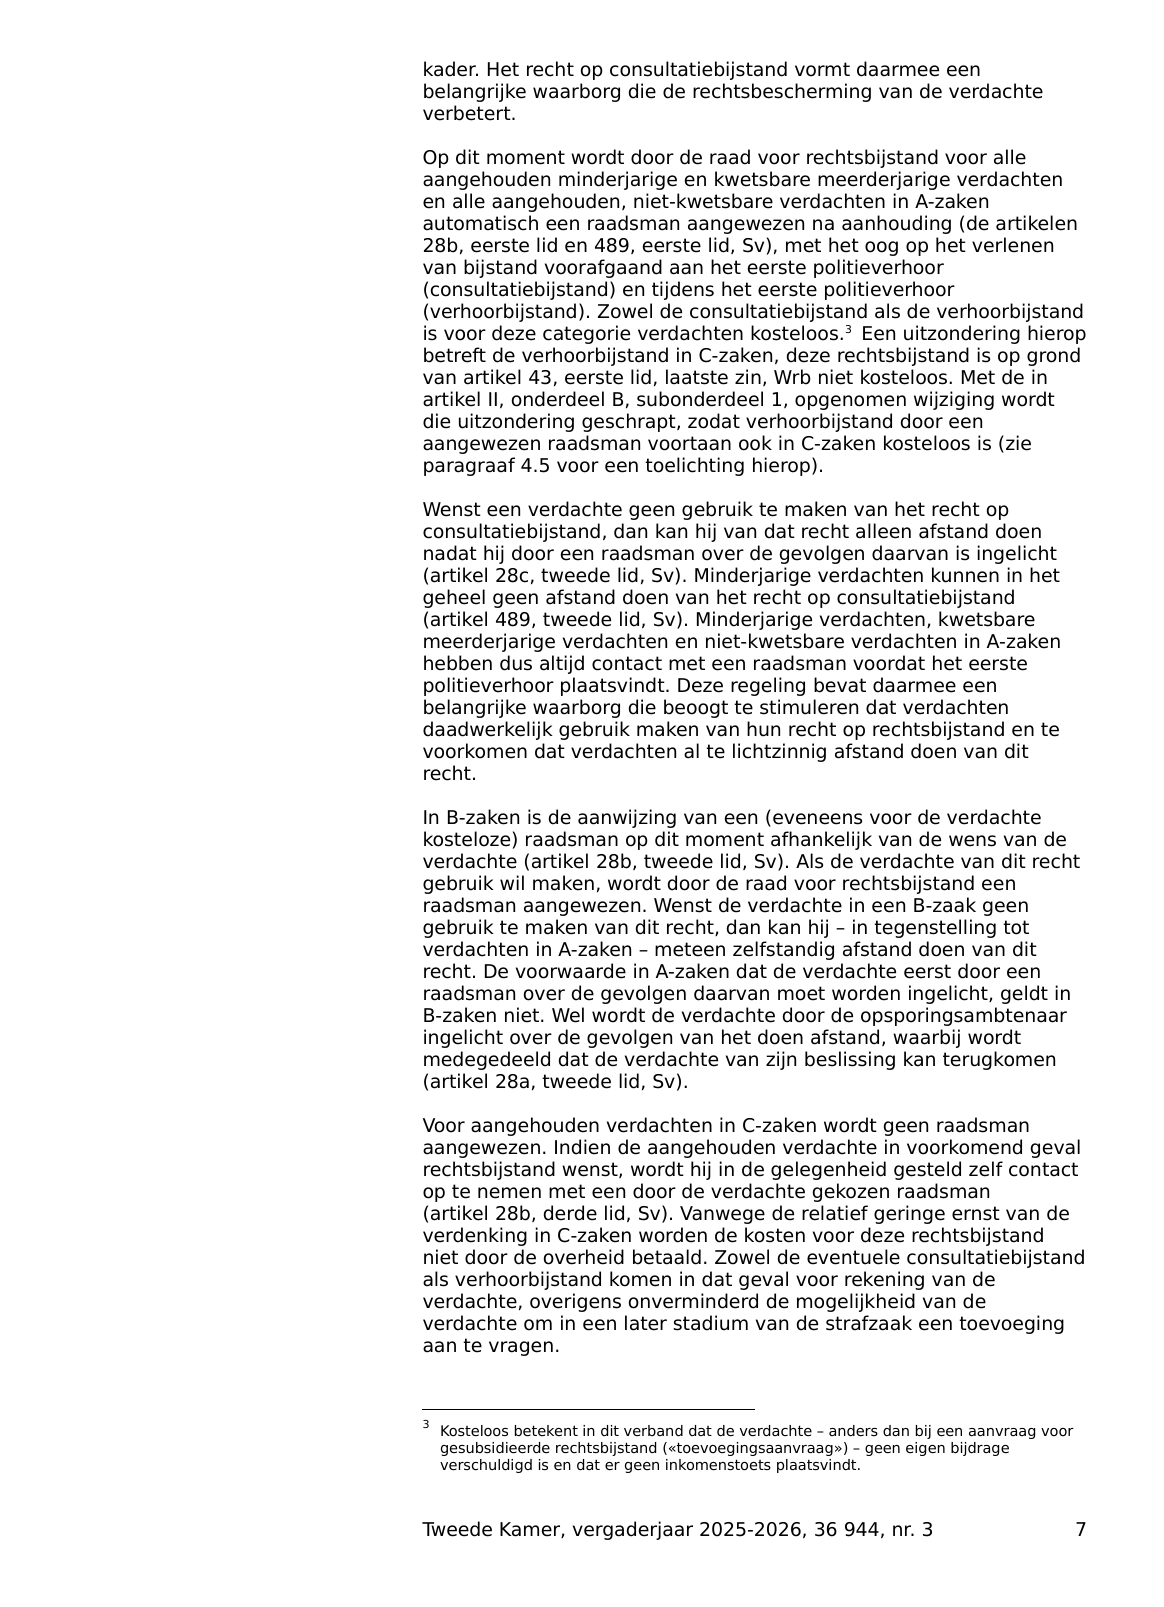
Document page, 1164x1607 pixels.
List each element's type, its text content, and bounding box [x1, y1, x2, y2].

text Wenst een verdachte geen gebruik te maken van het recht op consultatiebijstand, dan kan hij van dat recht alleen afstand doen nadat hij door een raadsman over de gevolgen daarvan is ingelicht (artikel 28c, tweede lid, Sv). Minderjarige verdachten kunnen in het geheel geen afstand doen van het recht op consultatiebijstand (artikel 489, tweede lid, Sv). Minderjarige verdachten, kwetsbare meerderjarige verdachten en niet-kwetsbare verdachten in A-zaken hebben dus altijd contact met een raadsman voordat het eerste politieverhoor plaatsvindt. Deze regeling bevat daarmee een belangrijke waarborg die beoogt te stimuleren dat verdachten daadwerkelijk gebruik maken van hun recht op rechtsbijstand en te voorkomen dat verdachten al te lichtzinnig afstand doen van dit recht. [422, 499, 1087, 785]
text Op dit moment wordt door de raad voor rechtsbijstand voor alle aangehouden minderjarige en kwetsbare meerderjarige verdachten en alle aangehouden, niet-kwetsbare verdachten in A-zaken automatisch een raadsman aangewezen na aanhouding (de artikelen 28b, eerste lid en 489, eerste lid, Sv), met het oog op het verlenen van bijstand voorafgaand aan het eerste politieverhoor (consultatiebijstand) en tijdens het eerste politieverhoor (verhoorbijstand). Zowel de consultatiebijstand als de verhoorbijstand is voor deze categorie verdachten kosteloos. Een uitzondering hierop betreft de verhoorbijstand in C-zaken, deze rechtsbijstand is op grond van artikel 43, eerste lid, laatste zin, Wrb niet kosteloos. Met de in artikel II, onderdeel B, subonderdeel 1, opgenomen wijziging wordt die uitzondering geschrapt, zodat verhoorbijstand door een aangewezen raadsman voortaan ook in C-zaken kosteloos is (zie paragraaf 4.5 voor een toelichting hierop). [422, 147, 1087, 477]
text Voor aangehouden verdachten in C-zaken wordt geen raadsman aangewezen. Indien de aangehouden verdachte in voorkomend geval rechtsbijstand wenst, wordt hij in de gelegenheid gesteld zelf contact op te nemen met een door de verdachte gekozen raadsman (artikel 28b, derde lid, Sv). Vanwege de relatief geringe ernst van de verdenking in C-zaken worden de kosten voor deze rechtsbijstand niet door de overheid betaald. Zowel de eventuele consultatiebijstand als verhoorbijstand komen in dat geval voor rekening van de verdachte, overigens onverminderd de mogelijkheid van de verdachte om in een later stadium van de strafzaak een toevoeging aan te vragen. [422, 1115, 1087, 1357]
text In B-zaken is de aanwijzing van een (eveneens voor de verdachte kosteloze) raadsman op dit moment afhankelijk van de wens van de verdachte (artikel 28b, tweede lid, Sv). Als de verdachte van dit recht gebruik wil maken, wordt door de raad voor rechtsbijstand een raadsman aangewezen. Wenst de verdachte in een B-zaak geen gebruik te maken van dit recht, dan kan hij – in tegenstelling tot verdachten in A-zaken – meteen zelfstandig afstand doen van dit recht. De voorwaarde in A-zaken dat de verdachte eerst door een raadsman over de gevolgen daarvan moet worden ingelicht, geldt in B-zaken niet. Wel wordt de verdachte door de opsporingsambtenaar ingelicht over de gevolgen van het doen afstand, waarbij wordt medegedeeld dat de verdachte van zijn beslissing kan terugkomen (artikel 28a, tweede lid, Sv). [422, 807, 1087, 1093]
text kader. Het recht op consultatiebijstand vormt daarmee een belangrijke waarborg die de rechtsbescherming van de verdachte verbetert. [422, 59, 1087, 125]
text Kosteloos betekent in dit verband dat de verdachte – anders dan bij een aanvraag voor gesubsidieerde rechtsbijstand («toevoegingsaanvraag») – geen eigen bijdrage verschuldigd is en dat er geen inkomenstoets plaatsvindt. [422, 1418, 1087, 1474]
